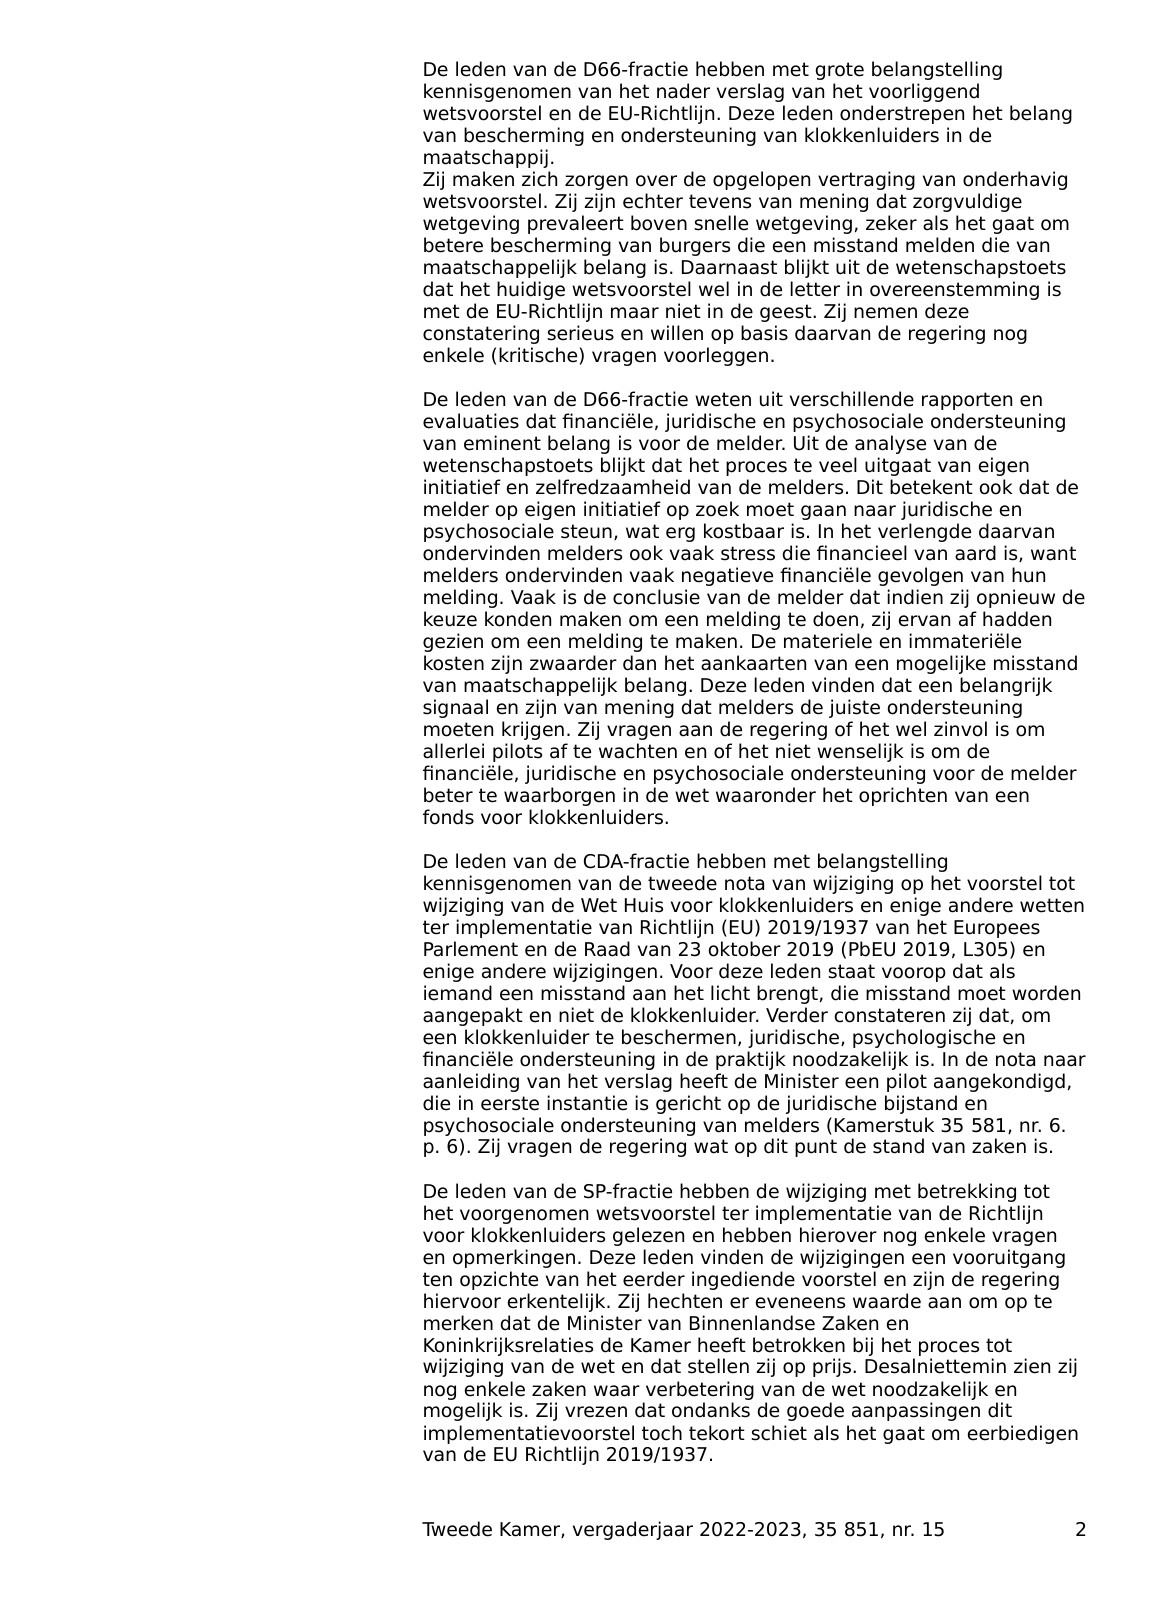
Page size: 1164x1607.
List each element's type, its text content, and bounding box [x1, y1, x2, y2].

text Zij maken zich zorgen over de opgelopen vertraging van onderhavig wetsvoorstel. Zij zijn echter tevens van mening dat zorgvuldige wetgeving prevaleert boven snelle wetgeving, zeker als het gaat om betere bescherming van burgers die een misstand melden die van maatschappelijk belang is. Daarnaast blijkt uit de wetenschapstoets dat het huidige wetsvoorstel wel in de letter in overeenstemming is met de EU-Richtlijn maar niet in de geest. Zij nemen deze constatering serieus en willen op basis daarvan de regering nog enkele (kritische) vragen voorleggen. [422, 169, 1087, 367]
text De leden van de SP-fractie hebben de wijziging met betrekking tot het voorgenomen wetsvoorstel ter implementatie van de Richtlijn voor klokkenluiders gelezen en hebben hierover nog enkele vragen en opmerkingen. Deze leden vinden de wijzigingen een vooruitgang ten opzichte van het eerder ingediende voorstel en zijn de regering hiervoor erkentelijk. Zij hechten er eveneens waarde aan om op te merken dat de Minister van Binnenlandse Zaken en Koninkrijksrelaties de Kamer heeft betrokken bij het proces tot wijziging van de wet en dat stellen zij op prijs. Desalniettemin zien zij nog enkele zaken waar verbetering van de wet noodzakelijk en mogelijk is. Zij vrezen dat ondanks de goede aanpassingen dit implementatievoorstel toch tekort schiet als het gaat om eerbiedigen van de EU Richtlijn 2019/1937. [422, 1181, 1087, 1466]
text De leden van de D66-fractie hebben met grote belangstelling kennisgenomen van het nader verslag van het voorliggend wetsvoorstel en de EU-Richtlijn. Deze leden onderstrepen het belang van bescherming en ondersteuning van klokkenluiders in de maatschappij. [422, 59, 1087, 169]
text De leden van de CDA-fractie hebben met belangstelling kennisgenomen van de tweede nota van wijziging op het voorstel tot wijziging van de Wet Huis voor klokkenluiders en enige andere wetten ter implementatie van Richtlijn (EU) 2019/1937 van het Europees Parlement en de Raad van 23 oktober 2019 (PbEU 2019, L305) en enige andere wijzigingen. Voor deze leden staat voorop dat als iemand een misstand aan het licht brengt, die misstand moet worden aangepakt en niet de klokkenluider. Verder constateren zij dat, om een klokkenluider te beschermen, juridische, psychologische en financiële ondersteuning in de praktijk noodzakelijk is. In de nota naar aanleiding van het verslag heeft de Minister een pilot aangekondigd, die in eerste instantie is gericht op de juridische bijstand en psychosociale ondersteuning van melders (Kamerstuk 35 581, nr. 6. p. 6). Zij vragen de regering wat op dit punt de stand van zaken is. [422, 851, 1087, 1158]
text De leden van de D66-fractie weten uit verschillende rapporten en evaluaties dat financiële, juridische en psychosociale ondersteuning van eminent belang is voor de melder. Uit de analyse van de wetenschapstoets blijkt dat het proces te veel uitgaat van eigen initiatief en zelfredzaamheid van de melders. Dit betekent ook dat de melder op eigen initiatief op zoek moet gaan naar juridische en psychosociale steun, wat erg kostbaar is. In het verlengde daarvan ondervinden melders ook vaak stress die financieel van aard is, want melders ondervinden vaak negatieve financiële gevolgen van hun melding. Vaak is de conclusie van de melder dat indien zij opnieuw de keuze konden maken om een melding te doen, zij ervan af hadden gezien om een melding te maken. De materiele en immateriële kosten zijn zwaarder dan het aankaarten van een mogelijke misstand van maatschappelijk belang. Deze leden vinden dat een belangrijk signaal en zijn van mening dat melders de juiste ondersteuning moeten krijgen. Zij vragen aan de regering of het wel zinvol is om allerlei pilots af te wachten en of het niet wenselijk is om de financiële, juridische en psychosociale ondersteuning voor de melder beter te waarborgen in de wet waaronder het oprichten van een fonds voor klokkenluiders. [422, 389, 1087, 828]
